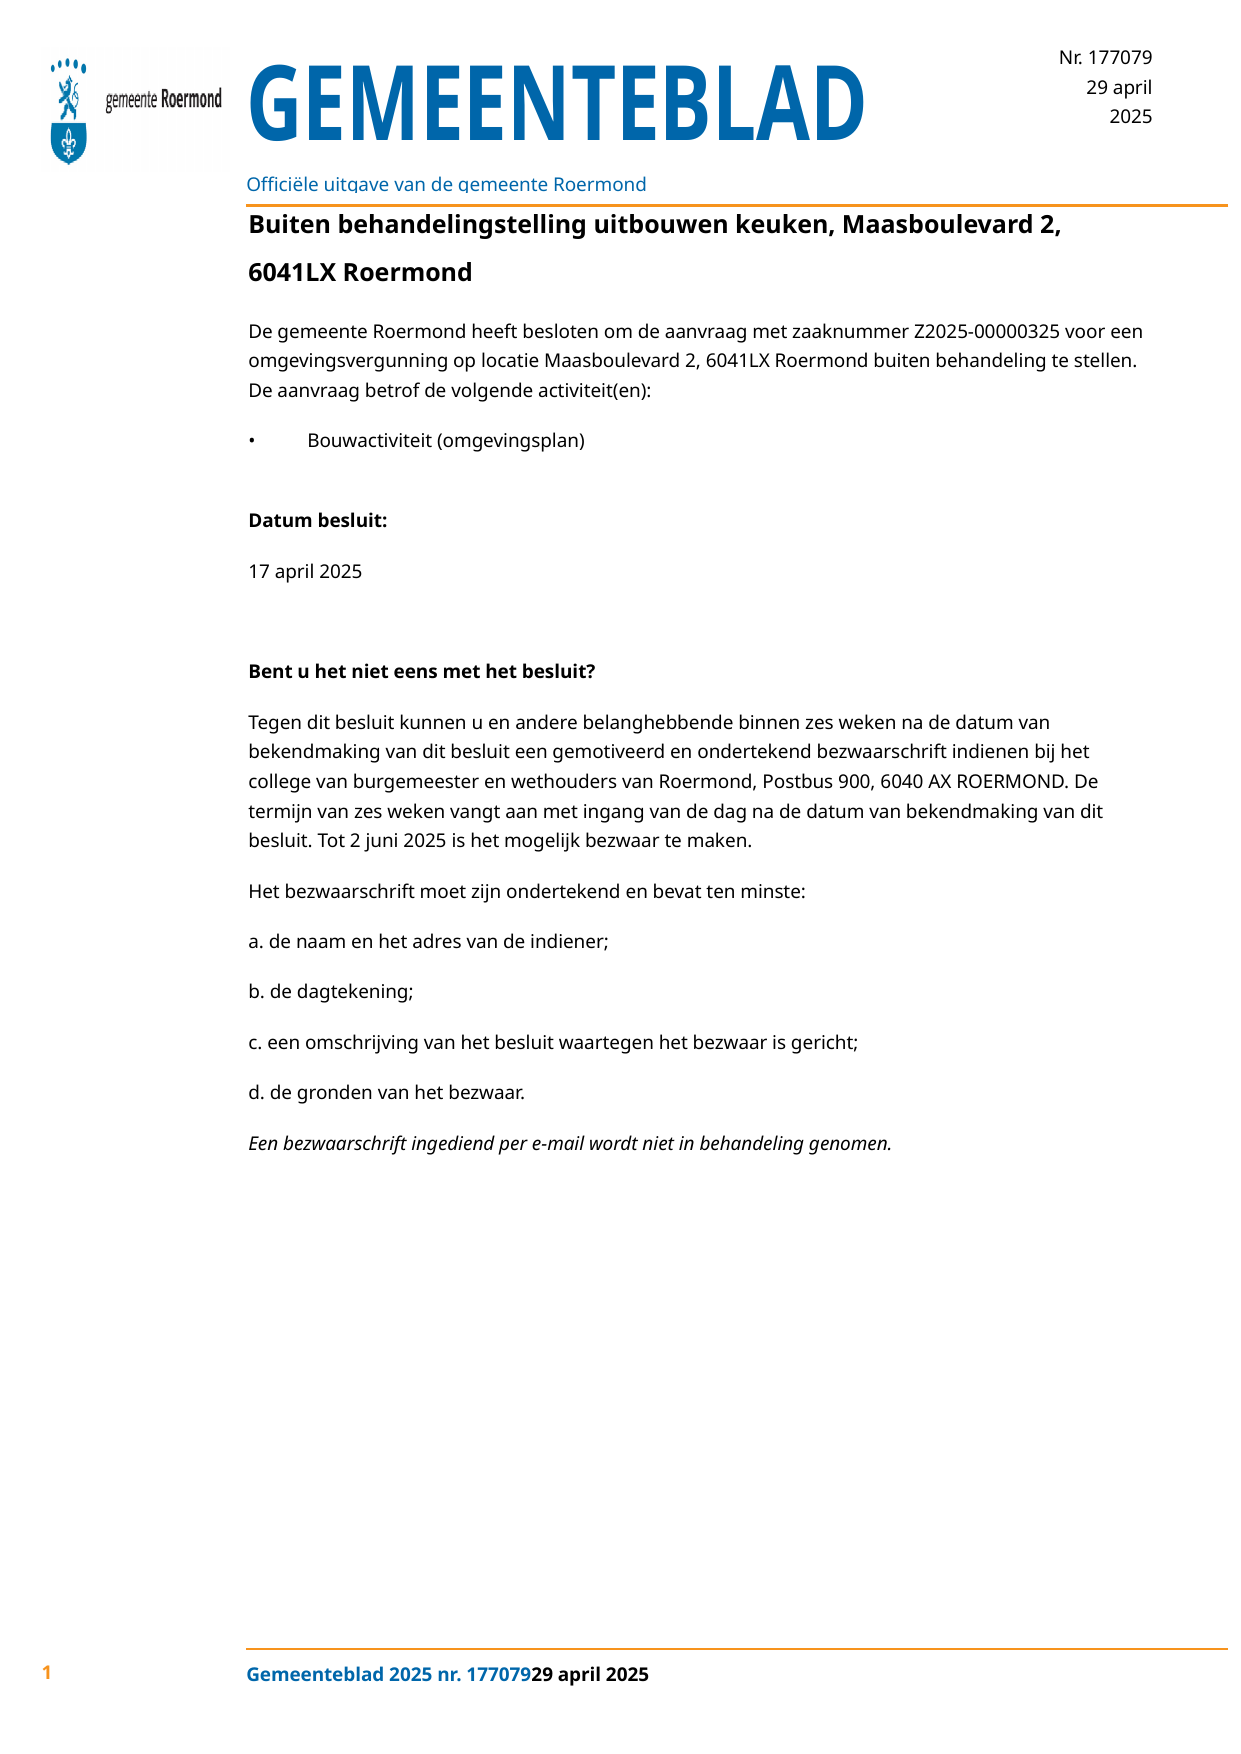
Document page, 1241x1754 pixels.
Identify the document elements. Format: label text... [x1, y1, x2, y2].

text 17 april 2025 [248, 558, 1152, 584]
text b. de dagtekening; [248, 979, 1152, 1004]
picture [41, 47, 231, 172]
text a. de naam en het adres van de indiener; [248, 928, 1152, 954]
text De gemeente Roermond heeft besloten om de aanvraag met zaaknummer Z2025-00000325 voor een omgevingsvergunning op locatie Maasboulevard 2, 6041LX Roermond buiten behandeling te stellen. De aanvraag betrof de volgende activiteit(en): [248, 318, 1152, 403]
text Een bezwaarschrift ingediend per e-mail wordt niet in behandeling genomen. [248, 1130, 1152, 1156]
text Tegen dit besluit kunnen u en andere belanghebbende binnen zes weken na de datum van bekendmaking van dit besluit een gemotiveerd en ondertekend bezwaarschrift indienen bij het college van burgemeester en wethouders van Roermond, Postbus 900, 6040 AX ROERMOND. De termijn van zes weken vangt aan met ingang van de dag na de datum van bekendmaking van dit besluit. Tot 2 juni 2025 is het mogelijk bezwaar te maken. [248, 709, 1152, 853]
text Datum besluit: [248, 507, 1152, 533]
text Buiten behandelingstelling uitbouwen keuken, Maasboulevard 2, 6041LX Roermond [248, 207, 1152, 288]
text d. de gronden van het bezwaar. [248, 1079, 1152, 1105]
text Bent u het niet eens met het besluit? [248, 659, 1152, 684]
text Het bezwaarschrift moet zijn ondertekend en bevat ten minste: [248, 878, 1152, 904]
text c. een omschrijving van het besluit waartegen het bezwaar is gericht; [248, 1029, 1152, 1055]
list Bouwactiviteit (omgevingsplan) [248, 427, 1152, 453]
